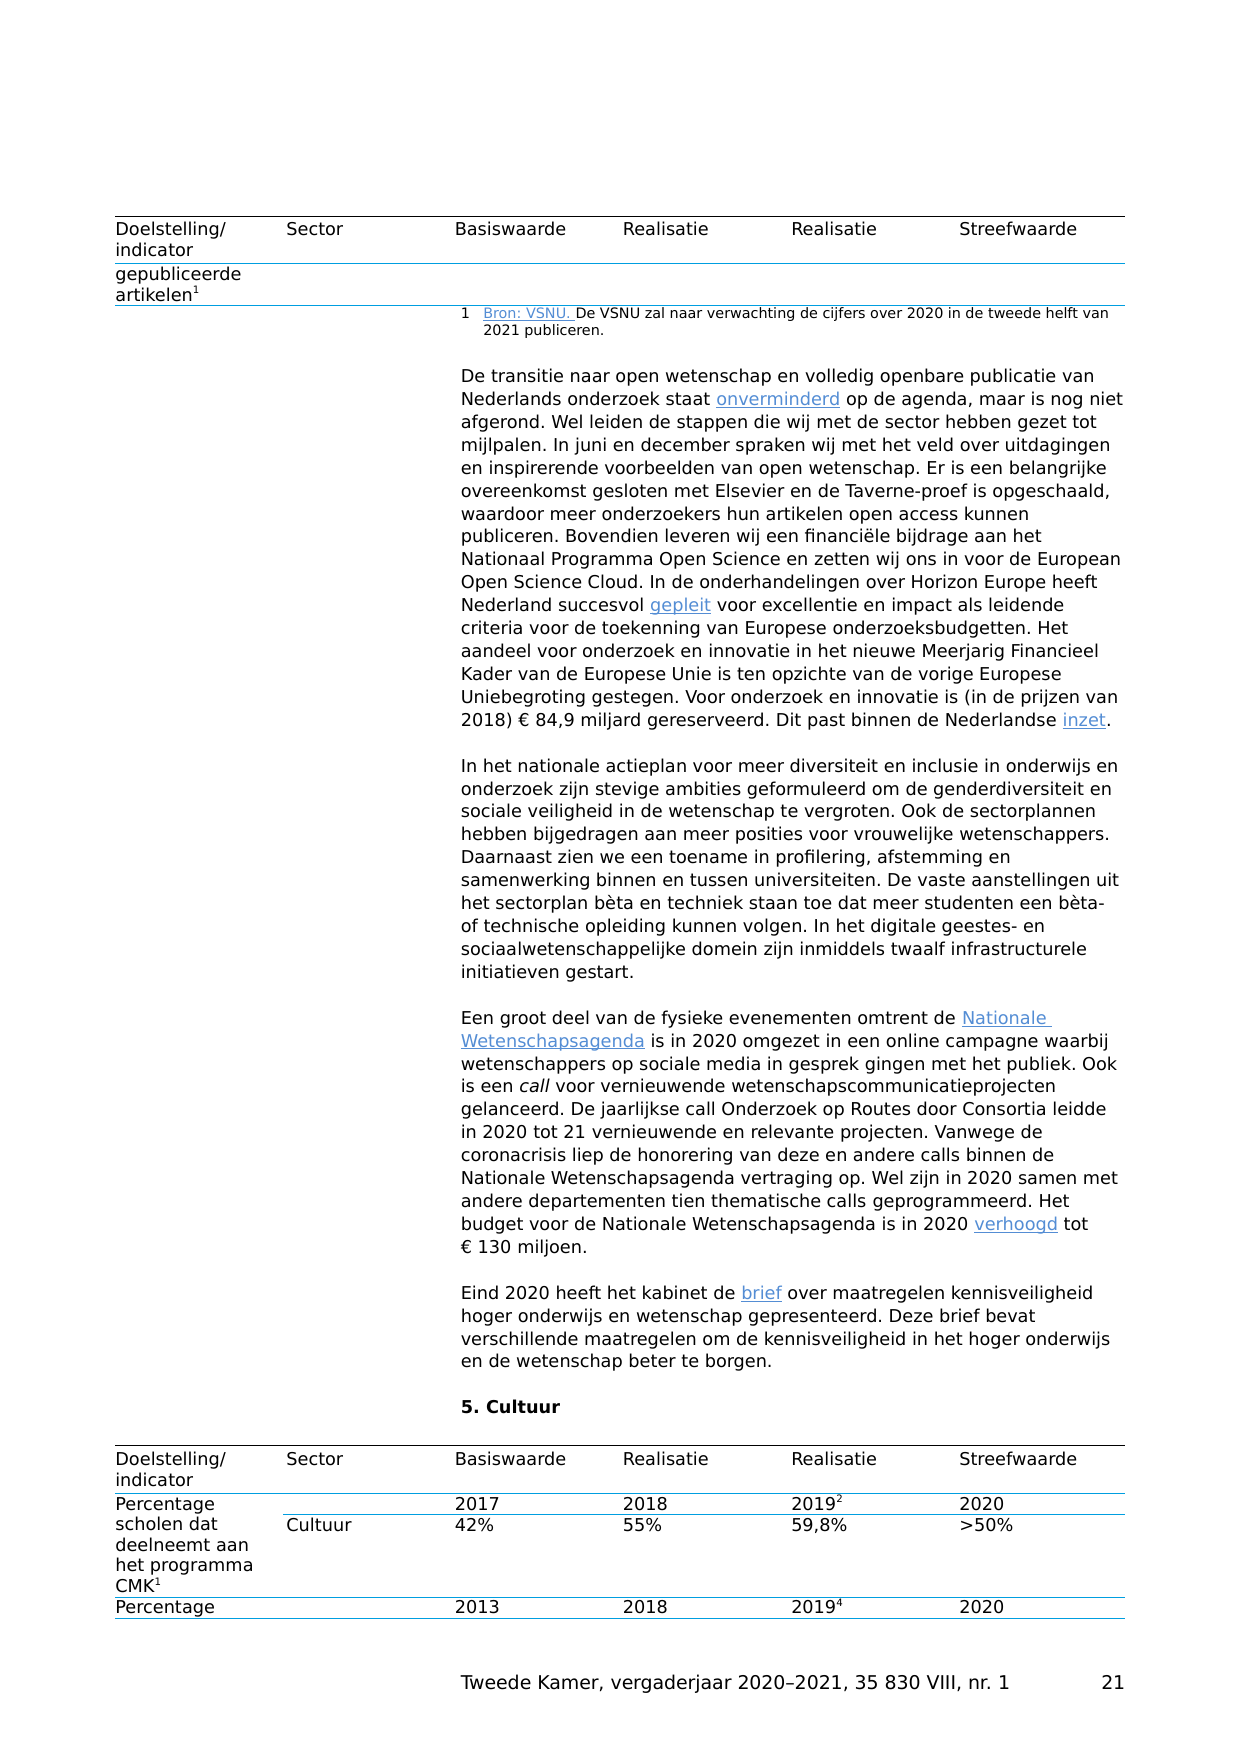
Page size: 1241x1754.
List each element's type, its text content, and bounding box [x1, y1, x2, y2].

table_cell 59,8% [788, 1515, 956, 1597]
table_cell [620, 264, 788, 305]
text Eind 2020 heeft het kabinet de brief over maatregelen kennisveiligheid hoger onderwijs en wetenschap gepresenteerd. Deze brief bevat verschillende maatregelen om de kennisveiligheid in het hoger onderwijs en de wetenschap beter te borgen. [461, 1281, 1125, 1372]
table_cell 20192 [788, 1494, 956, 1514]
table_cell Sector [283, 217, 452, 263]
table_header Tabel 5 Onderzoek van wereldformaat [115, 191, 1125, 216]
table_cell >50% [956, 1515, 1125, 1597]
table_cell 55% [620, 1515, 788, 1597]
table_cell 2013 [452, 1598, 620, 1618]
list Bron: VSNU. De VSNU zal naar verwachting de cijfers over 2020 in de tweede helft van 2021 publiceren. [461, 306, 1125, 339]
table_cell Percentage scholen dat deelneemt aan het programma CMK1 [115, 1494, 283, 1597]
table_header Tabel 6 Cultuur [115, 1420, 1125, 1445]
table_cell [283, 264, 452, 305]
table_cell [788, 264, 956, 305]
text De transitie naar open wetenschap en volledig openbare publicatie van Nederlands onderzoek staat onverminderd op de agenda, maar is nog niet afgerond. Wel leiden de stappen die wij met de sector hebben gezet tot mijlpalen. In juni en december spraken wij met het veld over uitdagingen en inspirerende voorbeelden van open wetenschap. Er is een belangrijke overeenkomst gesloten met Elsevier en de Taverne-proef is opgeschaald, waardoor meer onderzoekers hun artikelen open access kunnen publiceren. Bovendien leveren wij een financiële bijdrage aan het Nationaal Programma Open Science en zetten wij ons in voor de European Open Science Cloud. In de onderhandelingen over Horizon Europe heeft Nederland succesvol gepleit voor excellentie en impact als leidende criteria voor de toekenning van Europese onderzoeksbudgetten. Het aandeel voor onderzoek en innovatie in het nieuwe Meerjarig Financieel Kader van de Europese Unie is ten opzichte van de vorige Europese Uniebegroting gestegen. Voor onderzoek en innovatie is (in de prijzen van 2018) € 84,9 miljard gereserveerd. Dit past binnen de Nederlandse inzet. [461, 364, 1125, 731]
table_cell Sector [283, 1446, 452, 1493]
table_cell 2018 [620, 1494, 788, 1514]
table_cell Streefwaarde [956, 1446, 1125, 1493]
table_cell 20194 [788, 1598, 956, 1618]
table_cell [452, 264, 620, 305]
table_cell 2020 [956, 1494, 1125, 1514]
table_cell Doelstelling/indicator [115, 217, 283, 263]
table_cell Streefwaarde [956, 217, 1125, 263]
table_cell Basiswaarde [452, 1446, 620, 1493]
text Een groot deel van de fysieke evenementen omtrent de Nationale Wetenschapsagenda is in 2020 omgezet in een online campagne waarbij wetenschappers op sociale media in gesprek gingen met het publiek. Ook is een call voor vernieuwende wetenschapscommunicatieprojecten gelanceerd. De jaarlijkse call Onderzoek op Routes door Consortia leidde in 2020 tot 21 vernieuwende en relevante projecten. Vanwege de coronacrisis liep de honorering van deze en andere calls binnen de Nationale Wetenschapsagenda vertraging op. Wel zijn in 2020 samen met andere departementen tien thematische calls geprogrammeerd. Het budget voor de Nationale Wetenschapsagenda is in 2020 verhoogd tot € 130 miljoen. [461, 1006, 1125, 1258]
text In het nationale actieplan voor meer diversiteit en inclusie in onderwijs en onderzoek zijn stevige ambities geformuleerd om de genderdiversiteit en sociale veiligheid in de wetenschap te vergroten. Ook de sectorplannen hebben bijgedragen aan meer posities voor vrouwelijke wetenschappers. Daarnaast zien we een toename in profilering, afstemming en samenwerking binnen en tussen universiteiten. De vaste aanstellingen uit het sectorplan bèta en techniek staan toe dat meer studenten een bèta- of technische opleiding kunnen volgen. In het digitale geestes- en sociaalwetenschappelijke domein zijn inmiddels twaalf infrastructurele initiatieven gestart. [461, 754, 1125, 983]
table_cell Realisatie [620, 1446, 788, 1493]
table_cell Realisatie [788, 217, 956, 263]
text 5. Cultuur [461, 1395, 1125, 1418]
table_cell 42% [452, 1515, 620, 1597]
table_cell [283, 1494, 452, 1514]
table_cell gepubliceerde artikelen1 [115, 264, 283, 305]
table_cell 2018 [620, 1598, 788, 1618]
table_cell Cultuur [283, 1515, 452, 1597]
table_cell 2017 [452, 1494, 620, 1514]
table_cell Doelstelling/indicator [115, 1446, 283, 1493]
table_cell Realisatie [620, 217, 788, 263]
table_cell [283, 1598, 452, 1618]
table_cell Basiswaarde [452, 217, 620, 263]
table_cell 2020 [956, 1598, 1125, 1618]
table_cell [956, 264, 1125, 305]
table_cell Percentage [115, 1598, 283, 1618]
table_cell Realisatie [788, 1446, 956, 1493]
